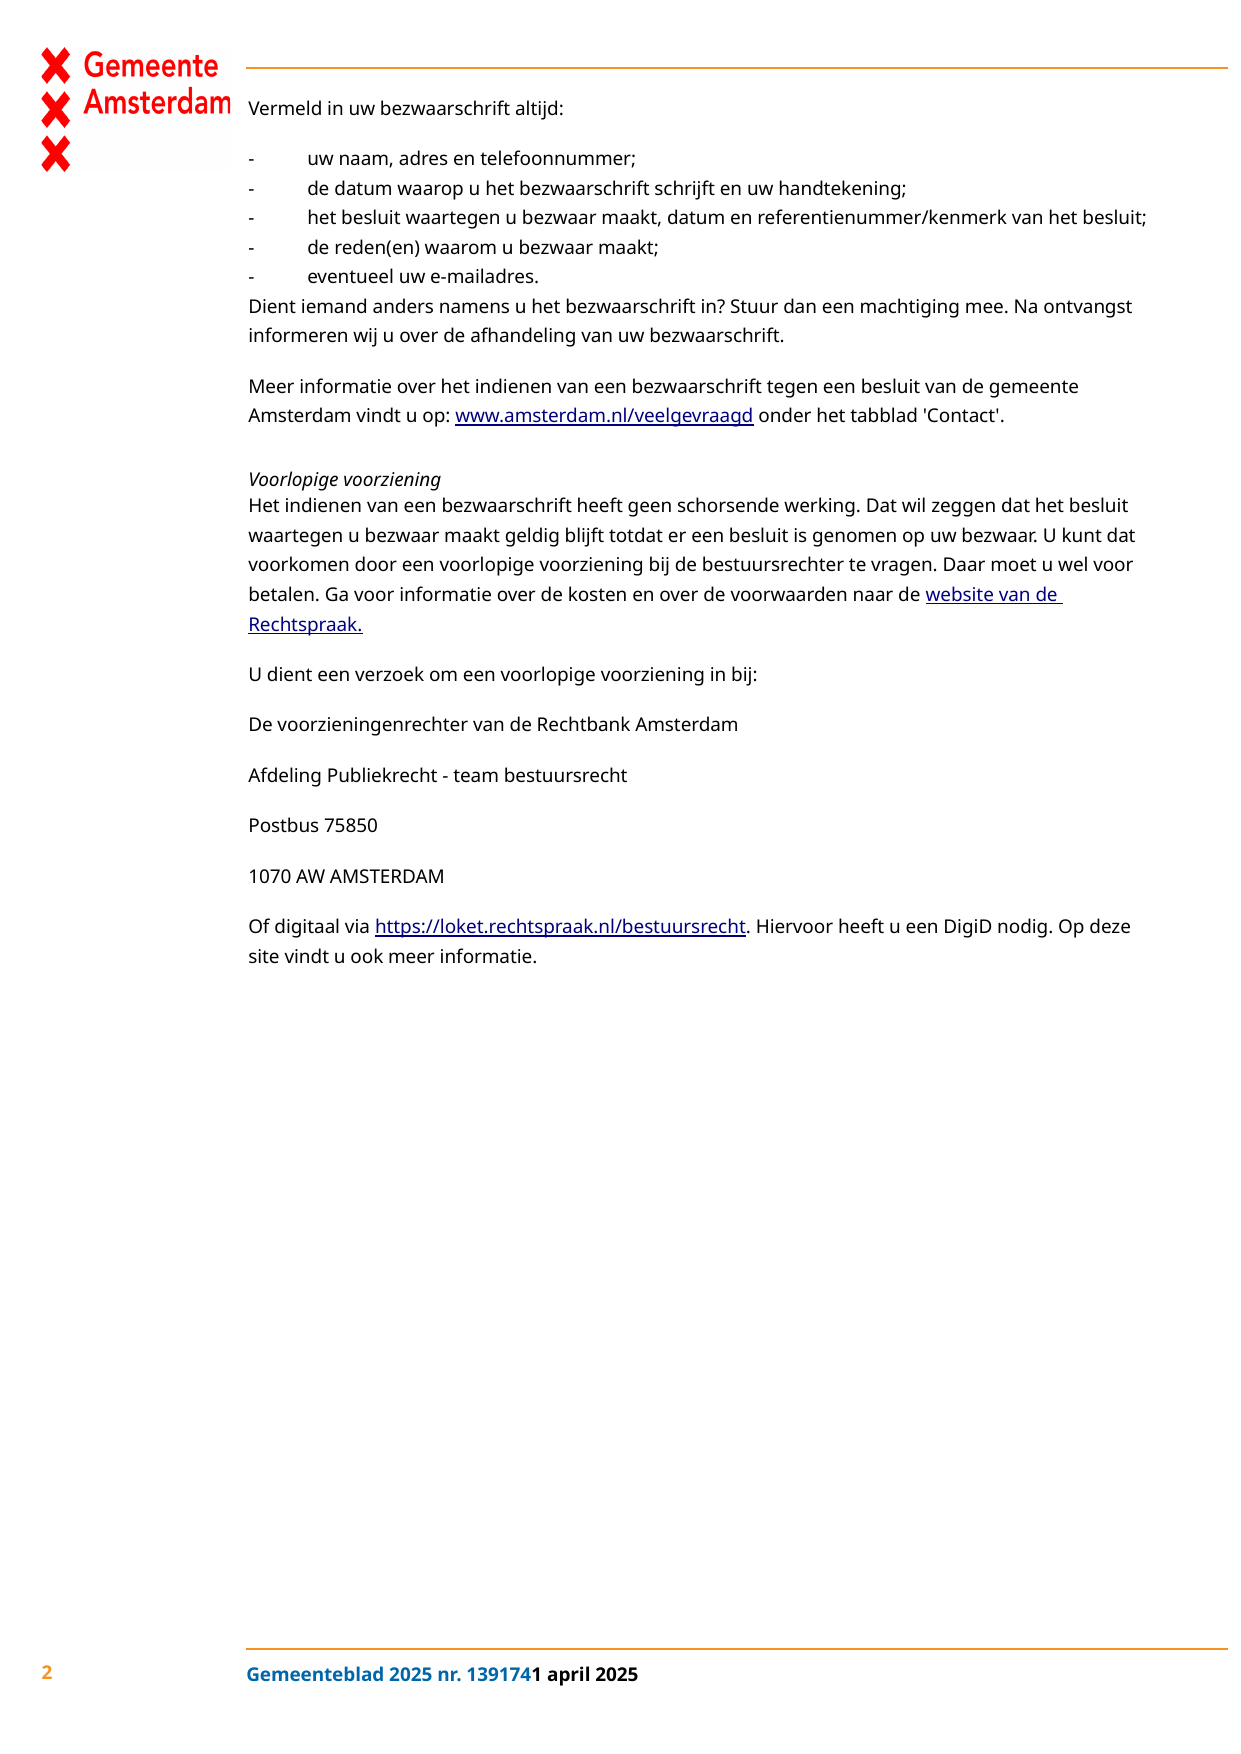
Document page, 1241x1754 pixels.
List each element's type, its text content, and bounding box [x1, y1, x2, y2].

text Of digitaal via https://loket.rechtspraak.nl/bestuursrecht. Hiervoor heeft u een DigiD nodig. Op deze site vindt u ook meer informatie. [248, 913, 1152, 968]
list het besluit waartegen u bezwaar maakt, datum en referentienummer/kenmerk van het besluit; [248, 204, 1152, 230]
text Meer informatie over het indienen van een bezwaarschrift tegen een besluit van de gemeente Amsterdam vindt u op: www.amsterdam.nl/veelgevraagd onder het tabblad 'Contact'. [248, 373, 1152, 428]
text 1070 AW AMSTERDAM [248, 863, 1152, 888]
text Postbus 75850 [248, 812, 1152, 838]
list uw naam, adres en telefoonnummer; [248, 145, 1152, 171]
text Dient iemand anders namens u het bezwaarschrift in? Stuur dan een machtiging mee. Na ontvangst informeren wij u over de afhandeling van uw bezwaarschrift. [248, 293, 1152, 348]
text Het indienen van een bezwaarschrift heeft geen schorsende werking. Dat wil zeggen dat het besluit waartegen u bezwaar maakt geldig blijft totdat er een besluit is genomen op uw bezwaar. U kunt dat voorkomen door een voorlopige voorziening bij de bestuursrechter te vragen. Daar moet u wel voor betalen. Ga voor informatie over de kosten en over de voorwaarden naar de website van de Rechtspraak. [248, 492, 1152, 636]
text Voorlopige voorziening [248, 467, 1152, 492]
text De voorzieningenrechter van de Rechtbank Amsterdam [248, 712, 1152, 737]
text Afdeling Publiekrecht - team bestuursrecht [248, 762, 1152, 788]
list eventueel uw e-mailadres. [248, 263, 1152, 289]
text Vermeld in uw bezwaarschrift altijd: [248, 95, 1152, 121]
list de datum waarop u het bezwaarschrift schrijft en uw handtekening; [248, 175, 1152, 201]
list de reden(en) waarom u bezwaar maakt; [248, 234, 1152, 260]
text U dient een verzoek om een voorlopige voorziening in bij: [248, 661, 1152, 687]
picture [41, 47, 231, 172]
